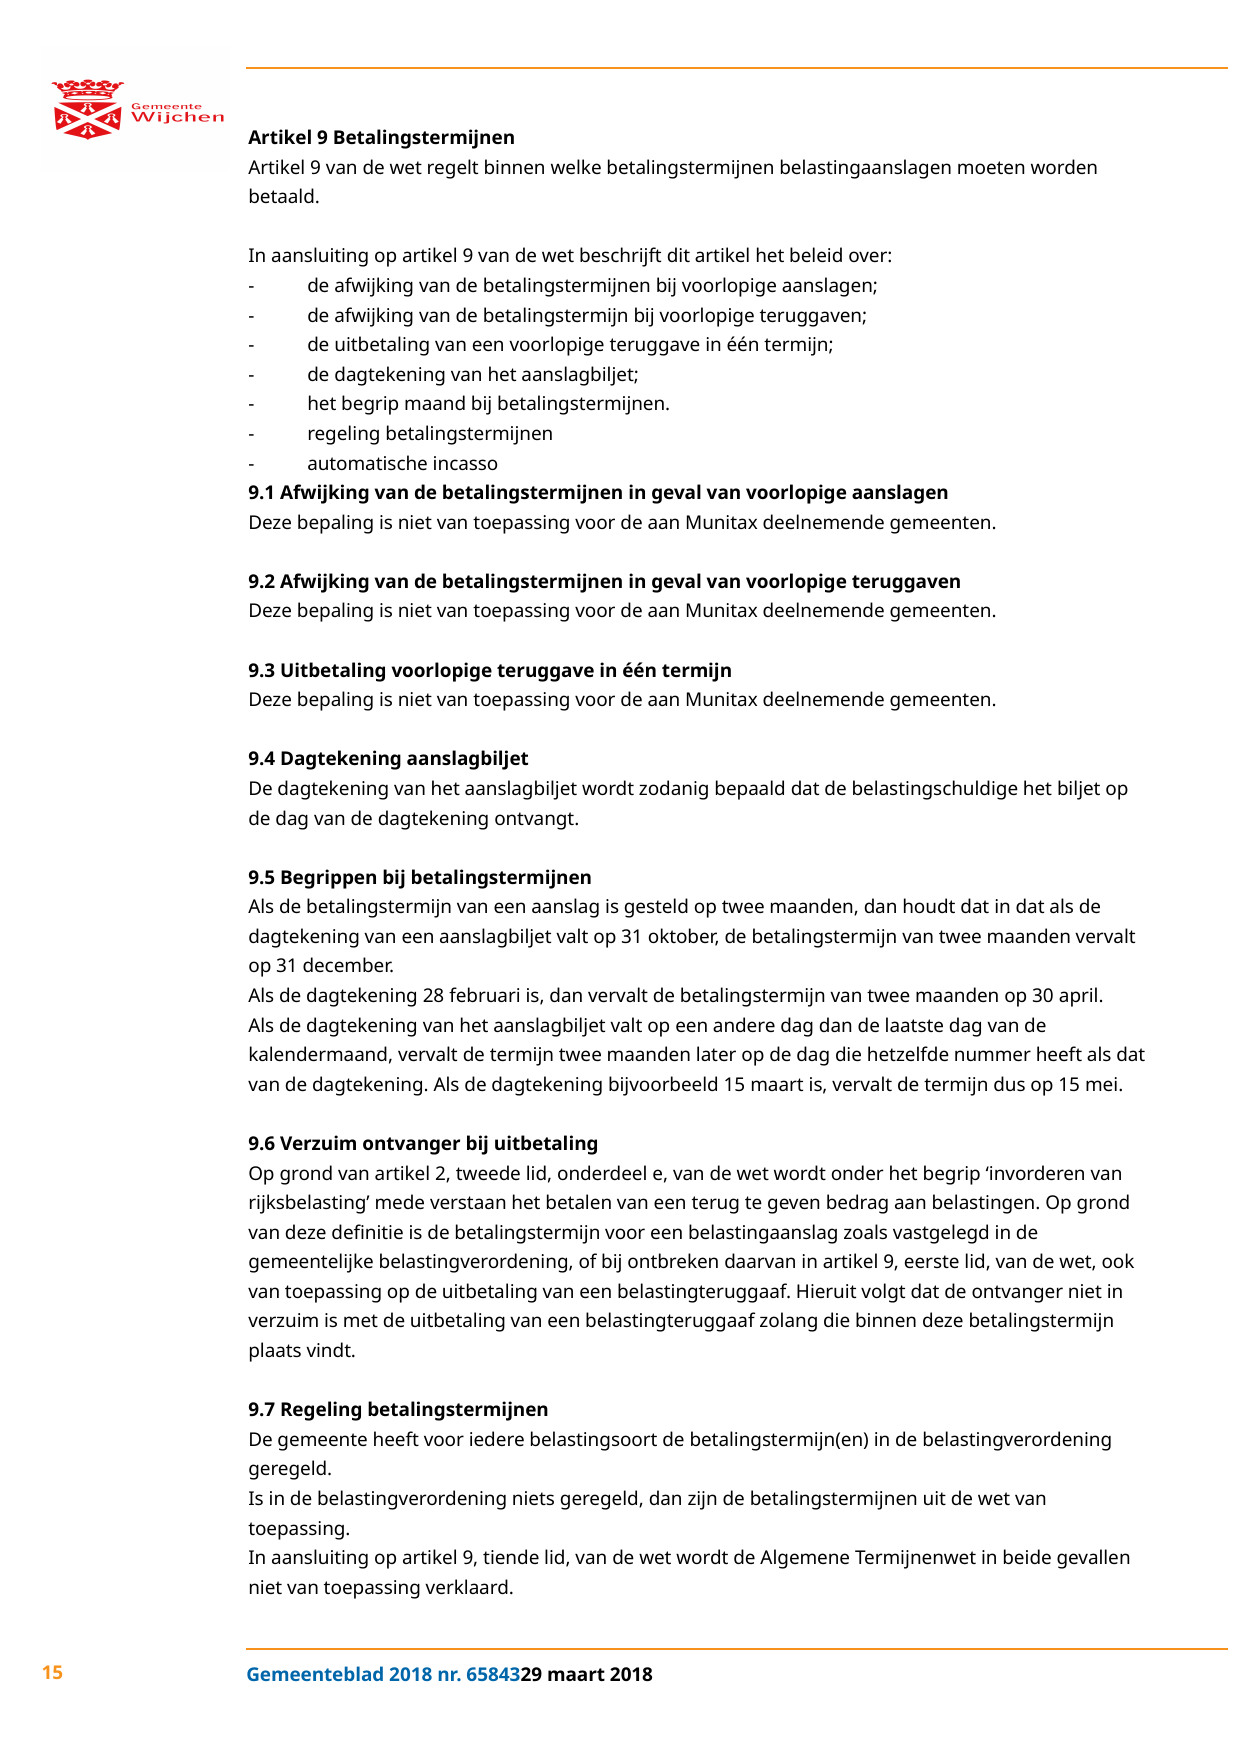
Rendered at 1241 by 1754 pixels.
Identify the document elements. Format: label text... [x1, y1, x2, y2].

text 9.1 Afwijking van de betalingstermijnen in geval van voorlopige aanslagen [248, 479, 1152, 505]
text Als de dagtekening 28 februari is, dan vervalt de betalingstermijn van twee maanden op 30 april. [248, 982, 1152, 1008]
text In aansluiting op artikel 9 van de wet beschrijft dit artikel het beleid over: [248, 243, 1152, 268]
text 9.3 Uitbetaling voorlopige teruggave in één termijn [248, 657, 1152, 683]
text 9.2 Afwijking van de betalingstermijnen in geval van voorlopige teruggaven [248, 568, 1152, 594]
text Als de dagtekening van het aanslagbiljet valt op een andere dag dan de laatste dag van de kalendermaand, vervalt de termijn twee maanden later op de dag die hetzelfde nummer heeft als dat van de dagtekening. Als de dagtekening bijvoorbeeld 15 maart is, vervalt de termijn dus op 15 mei. [248, 1012, 1152, 1097]
text Deze bepaling is niet van toepassing voor de aan Munitax deelnemende gemeenten. [248, 509, 1152, 535]
list de afwijking van de betalingstermijn bij voorlopige teruggaven; [248, 302, 1152, 328]
list de uitbetaling van een voorlopige teruggave in één termijn; [248, 331, 1152, 357]
text Deze bepaling is niet van toepassing voor de aan Munitax deelnemende gemeenten. [248, 598, 1152, 623]
text 9.7 Regeling betalingstermijnen [248, 1396, 1152, 1422]
text 9.6 Verzuim ontvanger bij uitbetaling [248, 1130, 1152, 1156]
text De gemeente heeft voor iedere belastingsoort de betalingstermijn(en) in de belastingverordening geregeld. [248, 1426, 1152, 1481]
list de afwijking van de betalingstermijnen bij voorlopige aanslagen; [248, 272, 1152, 298]
text 9.5 Begrippen bij betalingstermijnen [248, 864, 1152, 890]
picture [41, 47, 231, 172]
text Op grond van artikel 2, tweede lid, onderdeel e, van de wet wordt onder het begrip ‘invorderen van rijksbelasting’ mede verstaan het betalen van een terug te geven bedrag aan belastingen. Op grond van deze definitie is de betalingstermijn voor een belastingaanslag zoals vastgelegd in de gemeentelijke belastingverordening, of bij ontbreken daarvan in artikel 9, eerste lid, van de wet, ook van toepassing op de uitbetaling van een belastingteruggaaf. Hieruit volgt dat de ontvanger niet in verzuim is met de uitbetaling van een belastingteruggaaf zolang die binnen deze betalingstermijn plaats vindt. [248, 1160, 1152, 1363]
list de dagtekening van het aanslagbiljet; [248, 361, 1152, 387]
text In aansluiting op artikel 9, tiende lid, van de wet wordt de Algemene Termijnenwet in beide gevallen niet van toepassing verklaard. [248, 1544, 1152, 1600]
text Als de betalingstermijn van een aanslag is gesteld op twee maanden, dan houdt dat in dat als de dagtekening van een aanslagbiljet valt op 31 oktober, de betalingstermijn van twee maanden vervalt op 31 december. [248, 893, 1152, 978]
list automatische incasso [248, 450, 1152, 476]
text Is in de belastingverordening niets geregeld, dan zijn de betalingstermijnen uit de wet van toepassing. [248, 1485, 1152, 1541]
text Artikel 9 Betalingstermijnen [248, 124, 1152, 150]
text 9.4 Dagtekening aanslagbiljet [248, 746, 1152, 771]
list het begrip maand bij betalingstermijnen. [248, 391, 1152, 416]
text Deze bepaling is niet van toepassing voor de aan Munitax deelnemende gemeenten. [248, 686, 1152, 712]
text Artikel 9 van de wet regelt binnen welke betalingstermijnen belastingaanslagen moeten worden betaald. [248, 154, 1152, 209]
text De dagtekening van het aanslagbiljet wordt zodanig bepaald dat de belastingschuldige het biljet op de dag van de dagtekening ontvangt. [248, 775, 1152, 831]
list regeling betalingstermijnen [248, 420, 1152, 446]
